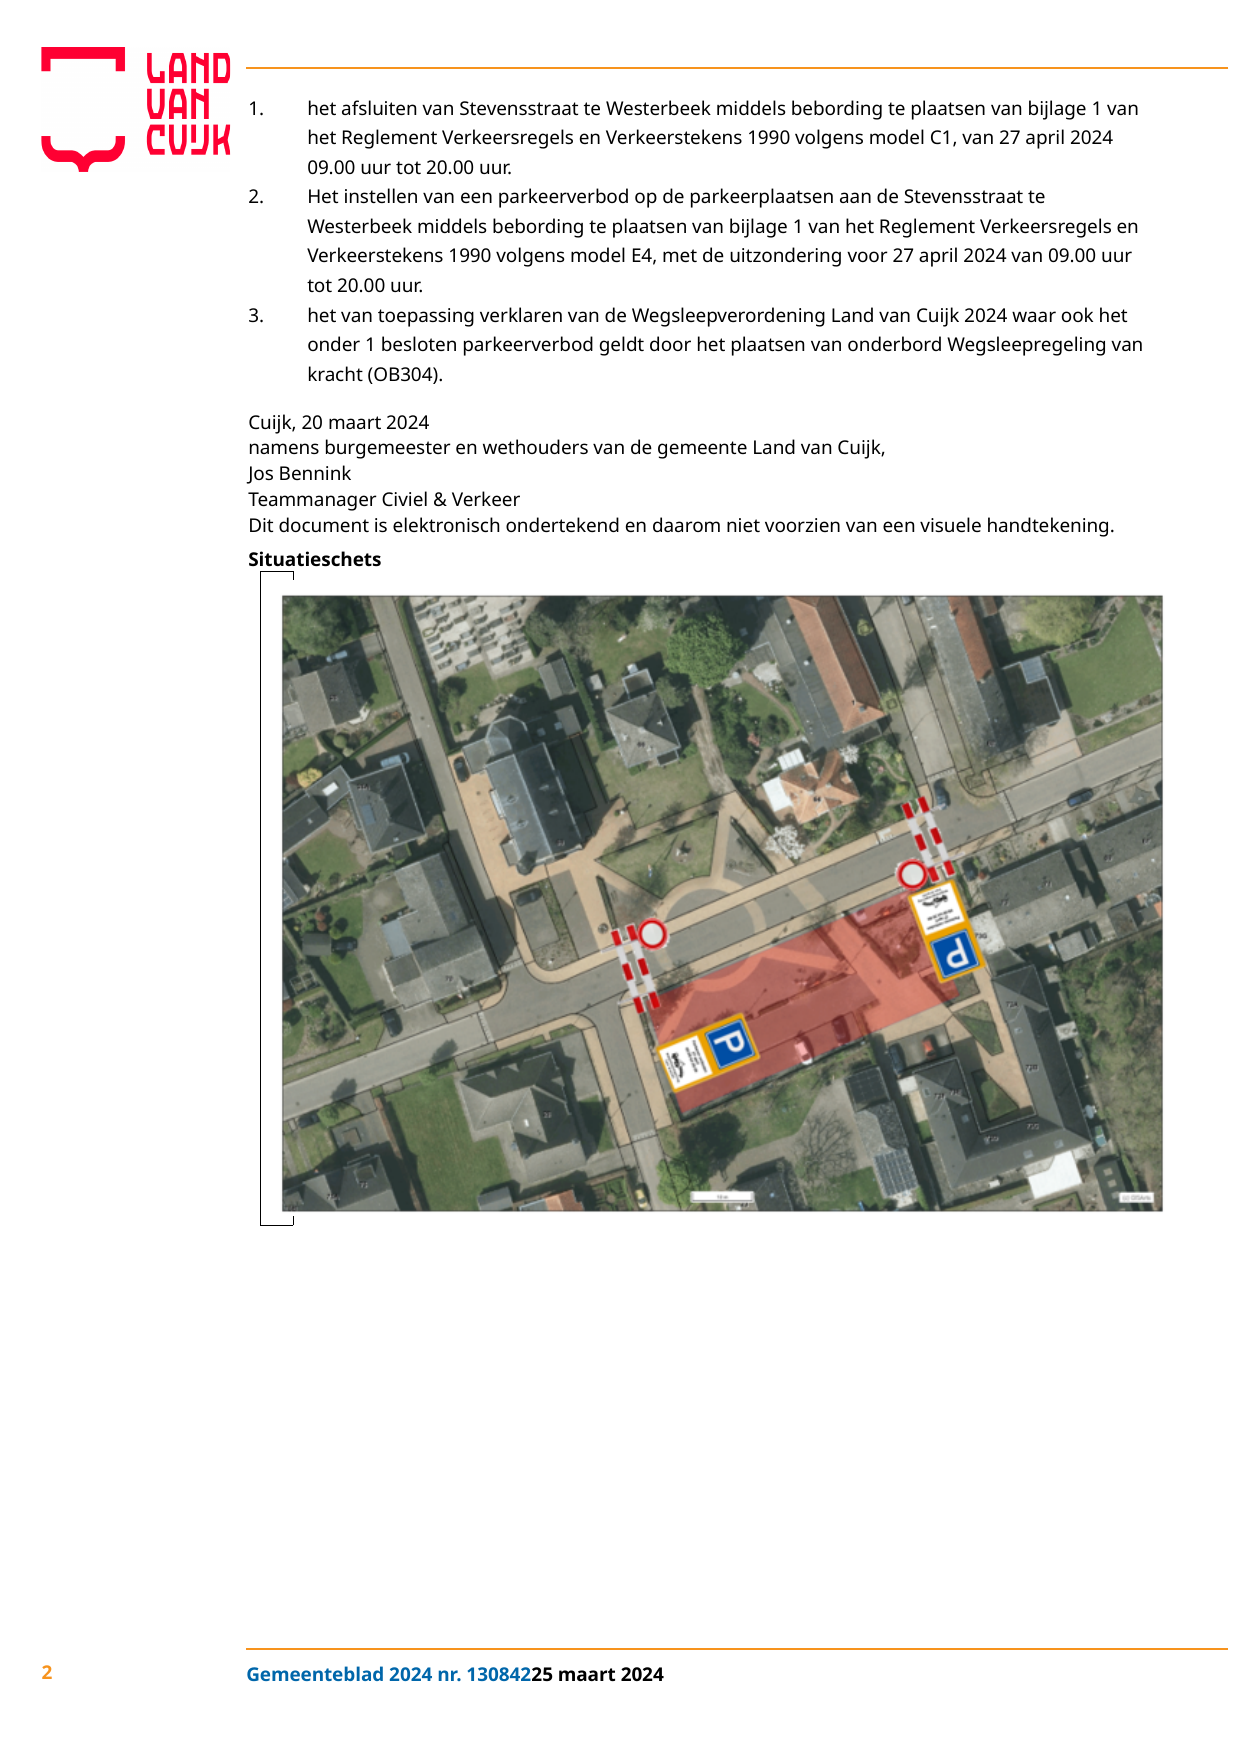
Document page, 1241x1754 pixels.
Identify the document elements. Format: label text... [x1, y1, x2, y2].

picture [41, 47, 231, 172]
text Situatieschets [248, 551, 1152, 570]
text Jos Bennink [248, 460, 1152, 486]
text namens burgemeester en wethouders van de gemeente Land van Cuijk, [248, 434, 1152, 460]
list het afsluiten van Stevensstraat te Westerbeek middels bebording te plaatsen van bijlage 1 van het Reglement Verkeersregels en Verkeerstekens 1990 volgens model C1, van 27 april 2024 09.00 uur tot 20.00 uur. [248, 95, 1152, 180]
list Het instellen van een parkeerverbod op de parkeerplaatsen aan de Stevensstraat te Westerbeek middels bebording te plaatsen van bijlage 1 van het Reglement Verkeersregels en Verkeerstekens 1990 volgens model E4, met de uitzondering voor 27 april 2024 van 09.00 uur tot 20.00 uur. [248, 183, 1152, 298]
text Cuijk, 20 maart 2024 [248, 409, 1152, 434]
picture [268, 580, 1173, 1216]
text Dit document is elektronisch ondertekend en daarom niet voorzien van een visuele handtekening. [248, 512, 1152, 537]
text Teammanager Civiel & Verkeer [248, 486, 1152, 512]
list het van toepassing verklaren van de Wegsleepverordening Land van Cuijk 2024 waar ook het onder 1 besloten parkeerverbod geldt door het plaatsen van onderbord Wegsleepregeling van kracht (OB304). [248, 302, 1152, 387]
